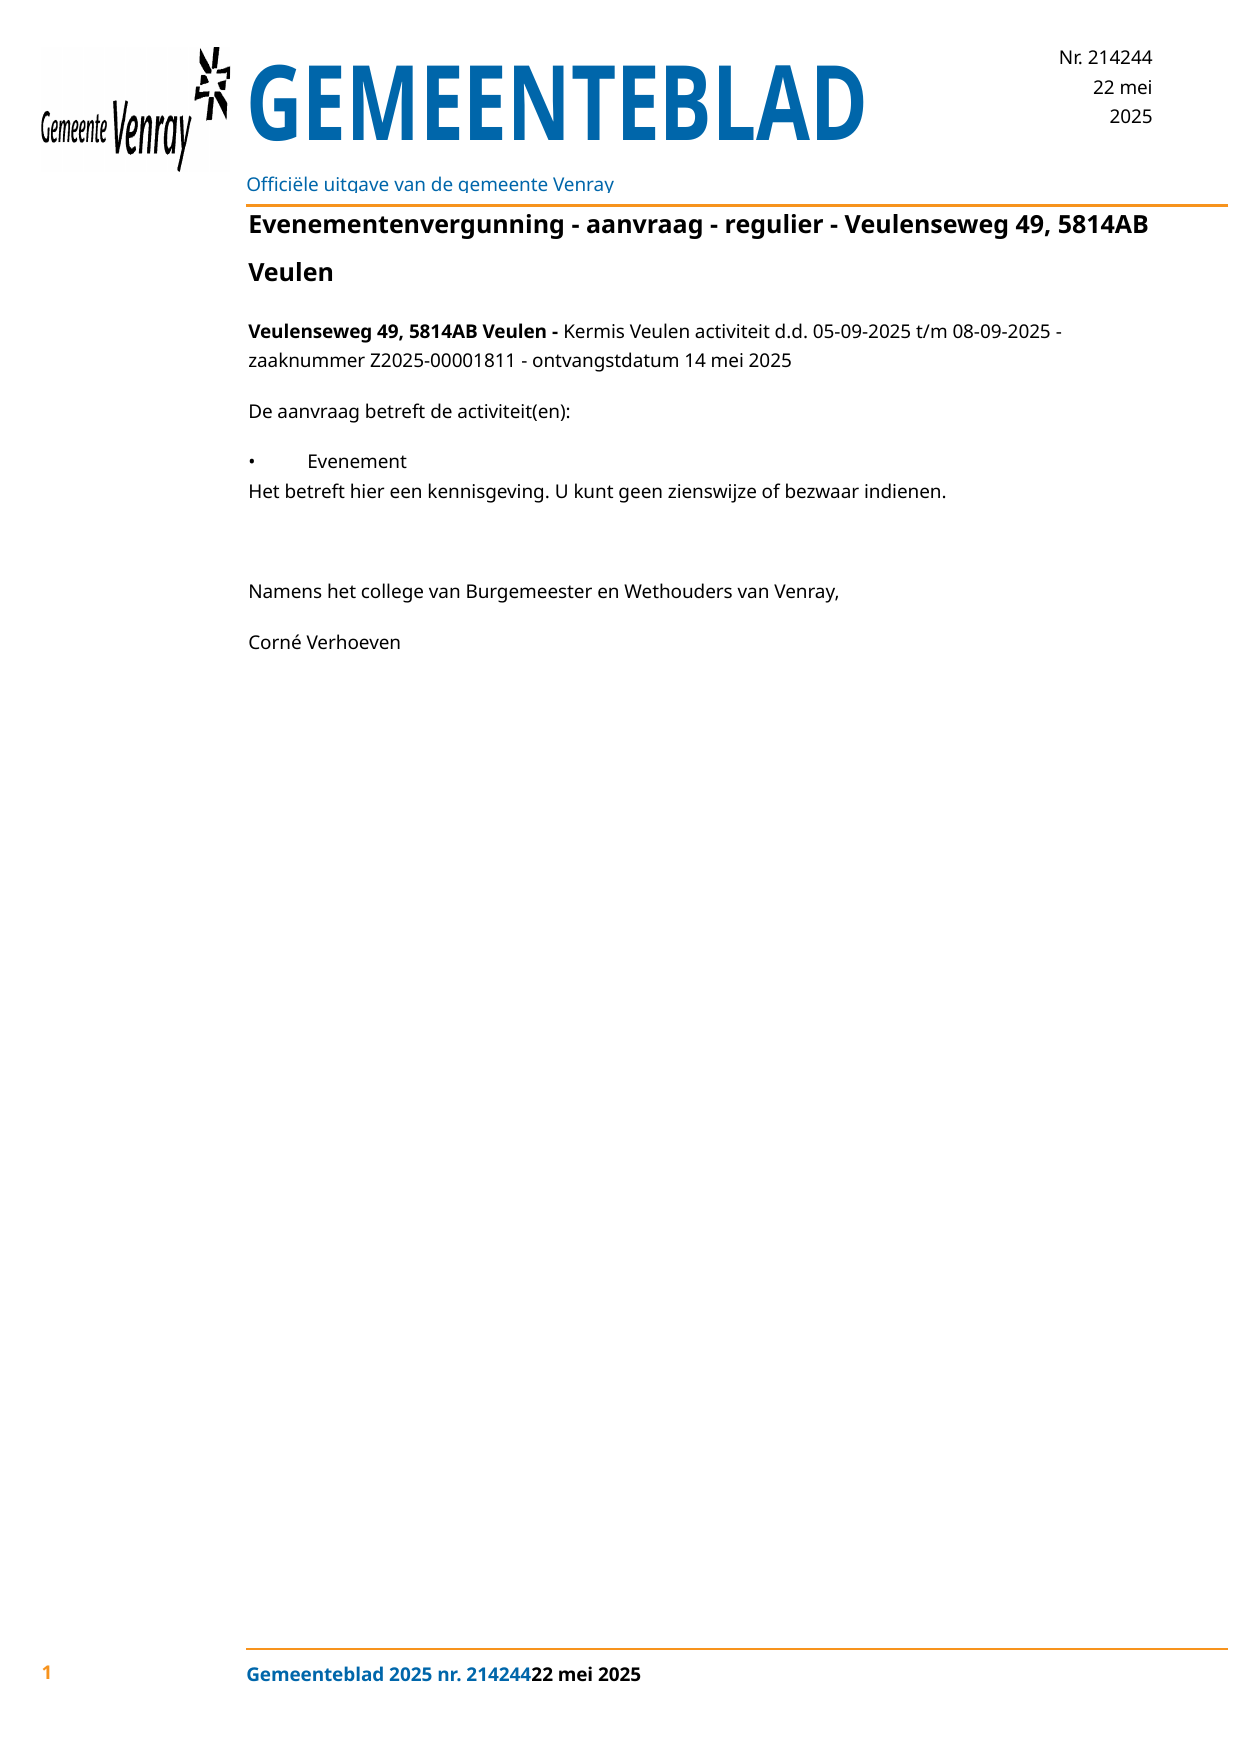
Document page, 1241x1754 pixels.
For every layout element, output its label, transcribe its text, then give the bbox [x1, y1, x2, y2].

list Evenement [248, 448, 1152, 474]
text Veulenseweg 49, 5814AB Veulen - Kermis Veulen activiteit d.d. 05-09-2025 t/m 08-09-2025 - zaaknummer Z2025-00001811 - ontvangstdatum 14 mei 2025 [248, 318, 1152, 373]
picture [41, 47, 231, 172]
text Namens het college van Burgemeester en Wethouders van Venray, [248, 579, 1152, 604]
text Evenementenvergunning - aanvraag - regulier - Veulenseweg 49, 5814AB Veulen [248, 207, 1152, 288]
text Het betreft hier een kennisgeving. U kunt geen zienswijze of bezwaar indienen. [248, 478, 1152, 504]
text De aanvraag betreft de activiteit(en): [248, 398, 1152, 424]
text Corné Verhoeven [248, 629, 1152, 655]
